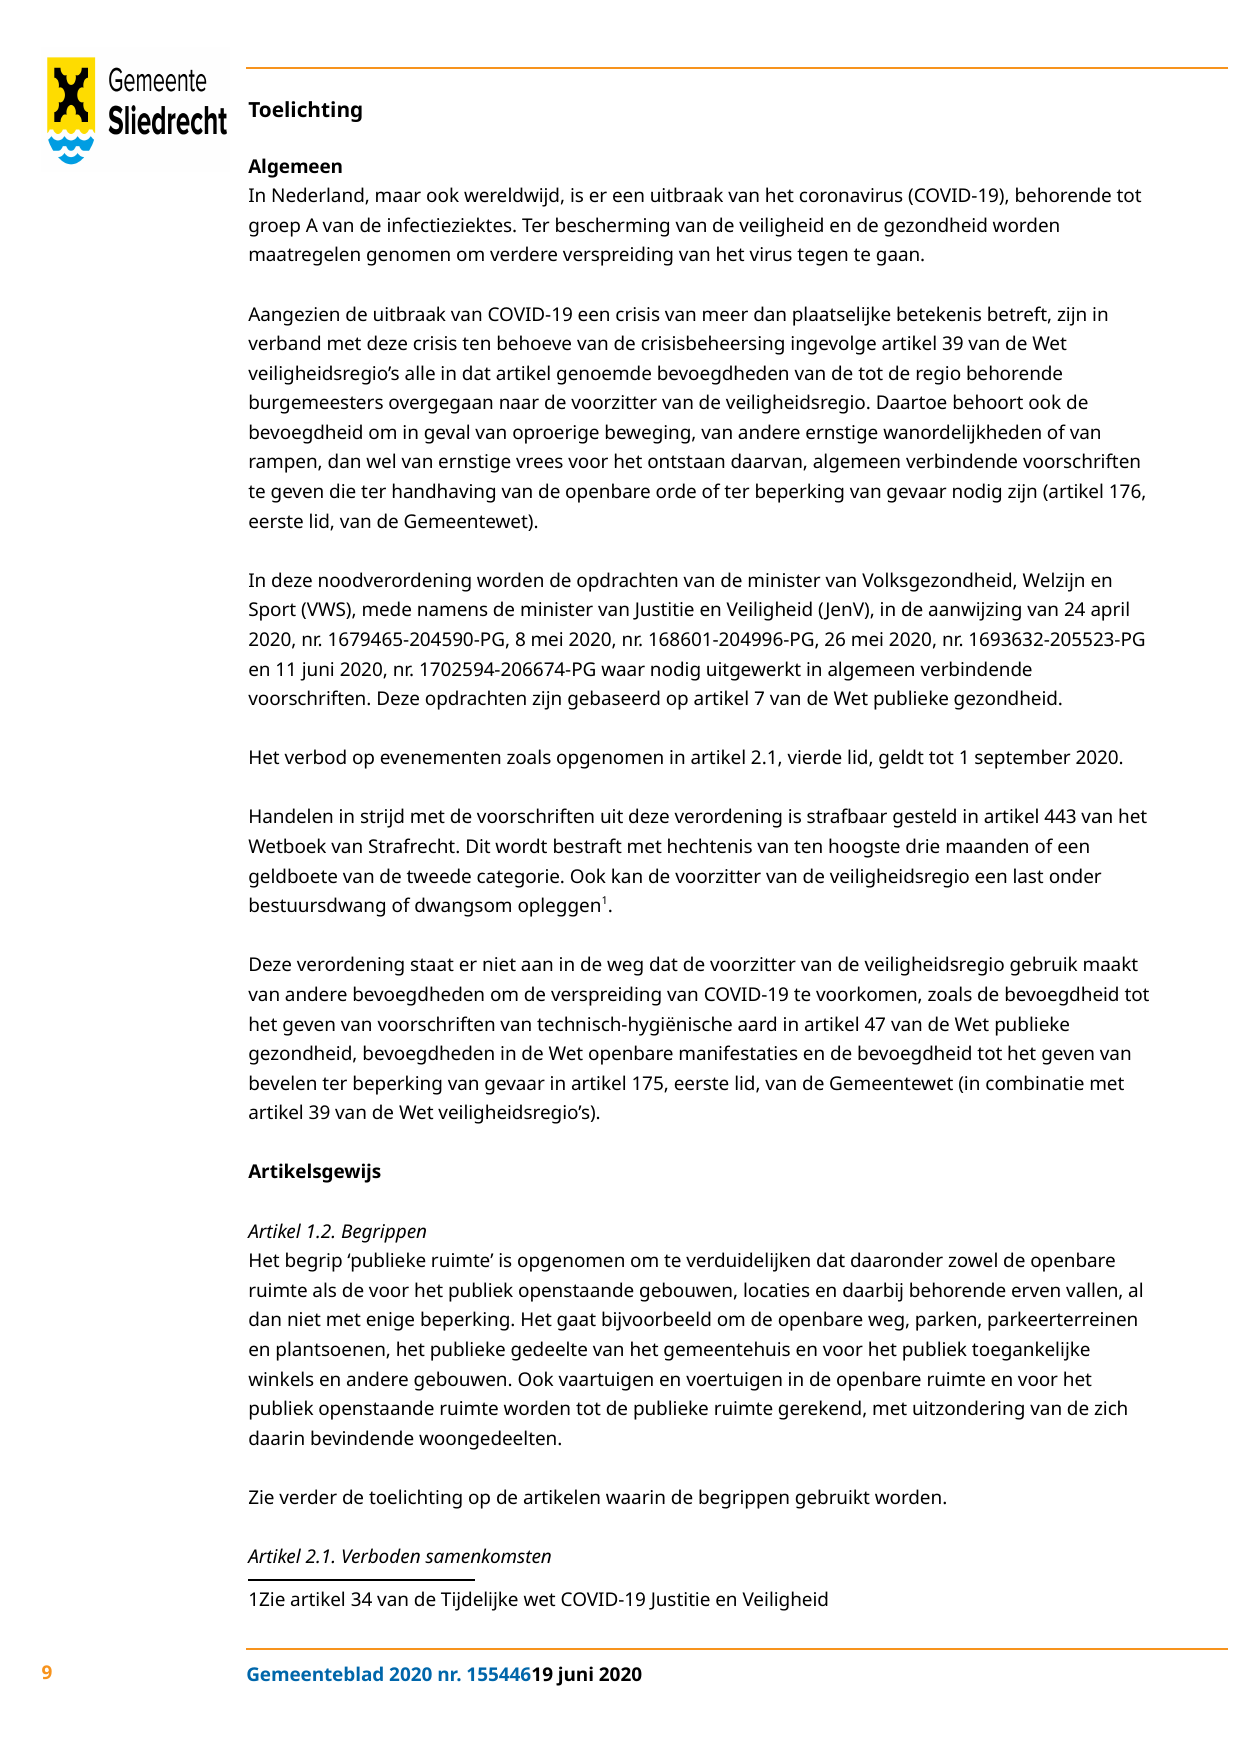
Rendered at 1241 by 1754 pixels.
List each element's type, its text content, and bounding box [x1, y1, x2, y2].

text Zie verder de toelichting op de artikelen waarin de begrippen gebruikt worden. [248, 1484, 1152, 1510]
text Aangezien de uitbraak van COVID-19 een crisis van meer dan plaatselijke betekenis betreft, zijn in verband met deze crisis ten behoeve van de crisisbeheersing ingevolge artikel 39 van de Wet veiligheidsregio’s alle in dat artikel genoemde bevoegdheden van de tot de regio behorende burgemeesters overgegaan naar de voorzitter van de veiligheidsregio. Daartoe behoort ook de bevoegdheid om in geval van oproerige beweging, van andere ernstige wanordelijkheden of van rampen, dan wel van ernstige vrees voor het ontstaan daarvan, algemeen verbindende voorschriften te geven die ter handhaving van de openbare orde of ter beperking van gevaar nodig zijn (artikel 176, eerste lid, van de Gemeentewet). [248, 301, 1152, 534]
text Het begrip ‘publieke ruimte’ is opgenomen om te verduidelijken dat daaronder zowel de openbare ruimte als de voor het publiek openstaande gebouwen, locaties en daarbij behorende erven vallen, al dan niet met enige beperking. Het gaat bijvoorbeeld om de openbare weg, parken, parkeerterreinen en plantsoenen, het publieke gedeelte van het gemeentehuis en voor het publiek toegankelijke winkels en andere gebouwen. Ook vaartuigen en voertuigen in de openbare ruimte en voor het publiek openstaande ruimte worden tot de publieke ruimte gerekend, met uitzondering van de zich daarin bevindende woongedeelten. [248, 1247, 1152, 1451]
text Deze verordening staat er niet aan in de weg dat de voorzitter van de veiligheidsregio gebruik maakt van andere bevoegdheden om de verspreiding van COVID-19 te voorkomen, zoals de bevoegdheid tot het geven van voorschriften van technisch-hygiënische aard in artikel 47 van de Wet publieke gezondheid, bevoegdheden in de Wet openbare manifestaties en de bevoegdheid tot het geven van bevelen ter beperking van gevaar in artikel 175, eerste lid, van de Gemeentewet (in combinatie met artikel 39 van de Wet veiligheidsregio’s). [248, 952, 1152, 1125]
text In Nederland, maar ook wereldwijd, is er een uitbraak van het coronavirus (COVID-19), behorende tot groep A van de infectieziektes. Ter bescherming van de veiligheid en de gezondheid worden maatregelen genomen om verdere verspreiding van het virus tegen te gaan. [248, 182, 1152, 267]
text In deze noodverordening worden de opdrachten van de minister van Volksgezondheid, Welzijn en Sport (VWS), mede namens de minister van Justitie en Veiligheid (JenV), in de aanwijzing van 24 april 2020, nr. 1679465-204590-PG, 8 mei 2020, nr. 168601-204996-PG, 26 mei 2020, nr. 1693632-205523-PG en 11 juni 2020, nr. 1702594-206674-PG waar nodig uitgewerkt in algemeen verbindende voorschriften. Deze opdrachten zijn gebaseerd op artikel 7 van de Wet publieke gezondheid. [248, 567, 1152, 711]
text Artikel 1.2. Begrippen [248, 1218, 1152, 1244]
text Toelichting [248, 95, 1152, 123]
text Artikel 2.1. Verboden samenkomsten [248, 1543, 1152, 1569]
picture [41, 47, 231, 172]
text Artikelsgewijs [248, 1159, 1152, 1184]
text Zie artikel 34 van de Tijdelijke wet COVID-19 Justitie en Veiligheid [248, 1586, 1152, 1612]
text Algemeen [248, 153, 1152, 179]
text Handelen in strijd met de voorschriften uit deze verordening is strafbaar gesteld in artikel 443 van het Wetboek van Strafrecht. Dit wordt bestraft met hechtenis van ten hoogste drie maanden of een geldboete van de tweede categorie. Ook kan de voorzitter van de veiligheidsregio een last onder bestuursdwang of dwangsom opleggen. [248, 804, 1152, 918]
text Het verbod op evenementen zoals opgenomen in artikel 2.1, vierde lid, geldt tot 1 september 2020. [248, 744, 1152, 770]
